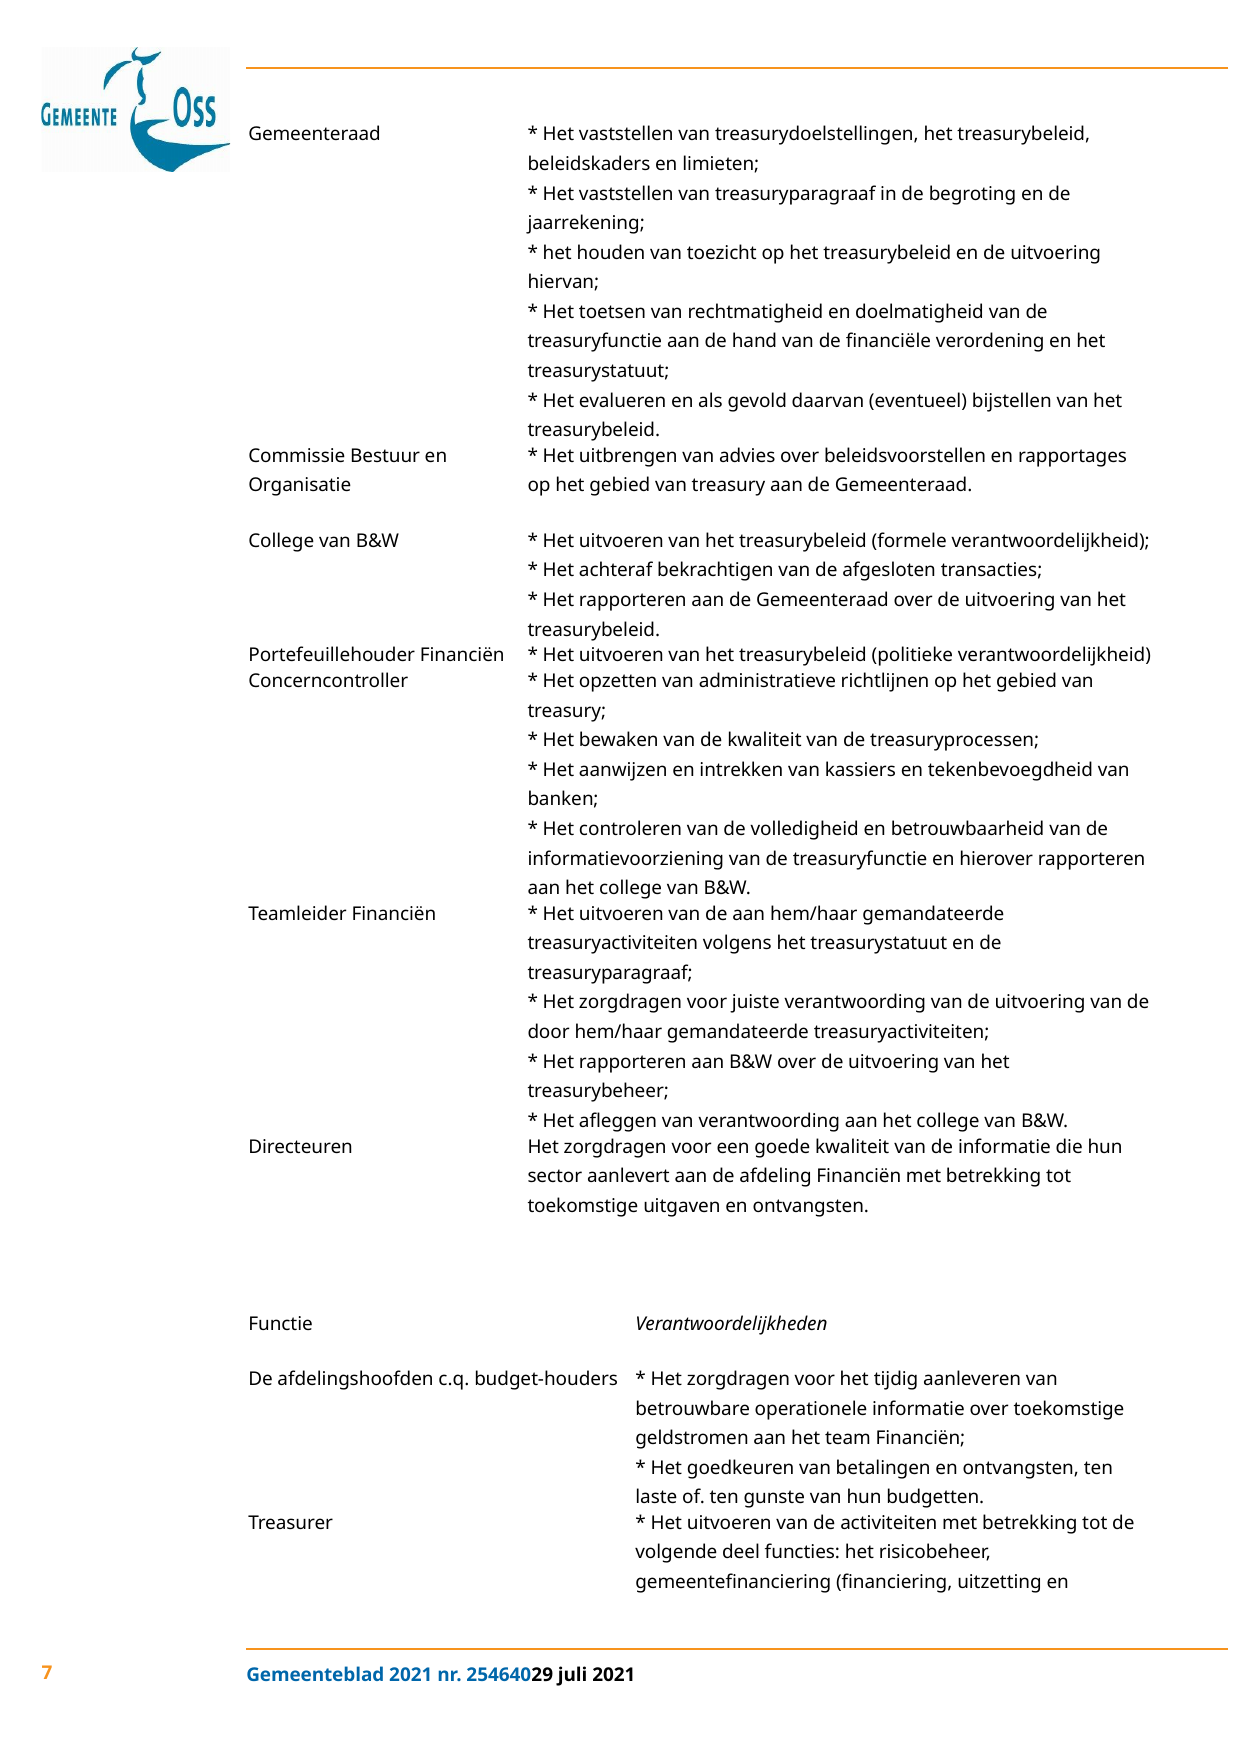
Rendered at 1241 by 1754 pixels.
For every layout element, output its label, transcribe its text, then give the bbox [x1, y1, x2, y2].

table_cell * Het uitvoeren van het treasurybeleid (formele verantwoordelijkheid); * Het achteraf bekrachtigen van de afgesloten transacties; * Het rapporteren aan de Gemeenteraad over de uitvoering van het treasurybeleid. [527, 527, 1152, 641]
table_cell Commissie Bestuur en Organisatie [248, 442, 527, 527]
table_cell De afdelingshoofden c.q. budget-houders [248, 1365, 635, 1509]
table_header Functie [248, 1310, 635, 1365]
table_cell * Het uitvoeren van de aan hem/haar gemandateerde treasuryactiviteiten volgens het treasurystatuut en de treasuryparagraaf; * Het zorgdragen voor juiste verantwoording van de uitvoering van de door hem/haar gemandateerde treasuryactiviteiten; * Het rapporteren aan B&W over de uitvoering van het treasurybeheer; * Het afleggen van verantwoording aan het college van B&W. [527, 900, 1152, 1133]
table_cell Portefeuillehouder Financiën [248, 641, 527, 667]
table_cell * Het uitvoeren van de activiteiten met betrekking tot de volgende deel functies: het risicobeheer, gemeentefinanciering (financiering, uitzetting en [635, 1509, 1152, 1594]
table_cell Gemeenteraad [248, 121, 527, 442]
table_cell * Het opzetten van administratieve richtlijnen op het gebied van treasury; * Het bewaken van de kwaliteit van de treasuryprocessen; * Het aanwijzen en intrekken van kassiers en tekenbevoegdheid van banken; * Het controleren van de volledigheid en betrouwbaarheid van de informatievoorziening van de treasuryfunctie en hierover rapporteren aan het college van B&W. [527, 667, 1152, 900]
picture [41, 47, 231, 172]
table_cell Het zorgdragen voor een goede kwaliteit van de informatie die hun sector aanlevert aan de afdeling Financiën met betrekking tot toekomstige uitgaven en ontvangsten. [527, 1133, 1152, 1218]
table_header [527, 95, 1152, 121]
table_cell Concerncontroller [248, 667, 527, 900]
table_cell * Het vaststellen van treasurydoelstellingen, het treasurybeleid, beleidskaders en limieten; * Het vaststellen van treasuryparagraaf in de begroting en de jaarrekening; * het houden van toezicht op het treasurybeleid en de uitvoering hiervan; * Het toetsen van rechtmatigheid en doelmatigheid van de treasuryfunctie aan de hand van de financiële verordening en het treasurystatuut; * Het evalueren en als gevold daarvan (eventueel) bijstellen van het treasurybeleid. [527, 121, 1152, 442]
table_cell * Het uitbrengen van advies over beleidsvoorstellen en rapportages op het gebied van treasury aan de Gemeenteraad. [527, 442, 1152, 527]
table_cell Teamleider Financiën [248, 900, 527, 1133]
table_cell College van B&W [248, 527, 527, 641]
table_cell * Het zorgdragen voor het tijdig aanleveren van betrouwbare operationele informatie over toekomstige geldstromen aan het team Financiën; * Het goedkeuren van betalingen en ontvangsten, ten laste of. ten gunste van hun budgetten. [635, 1365, 1152, 1509]
table_cell * Het uitvoeren van het treasurybeleid (politieke verantwoordelijkheid) [527, 641, 1152, 667]
table_cell Directeuren [248, 1133, 527, 1218]
table_cell Treasurer [248, 1509, 635, 1594]
table_header [248, 95, 527, 121]
table_header Verantwoordelijkheden [635, 1310, 1152, 1365]
